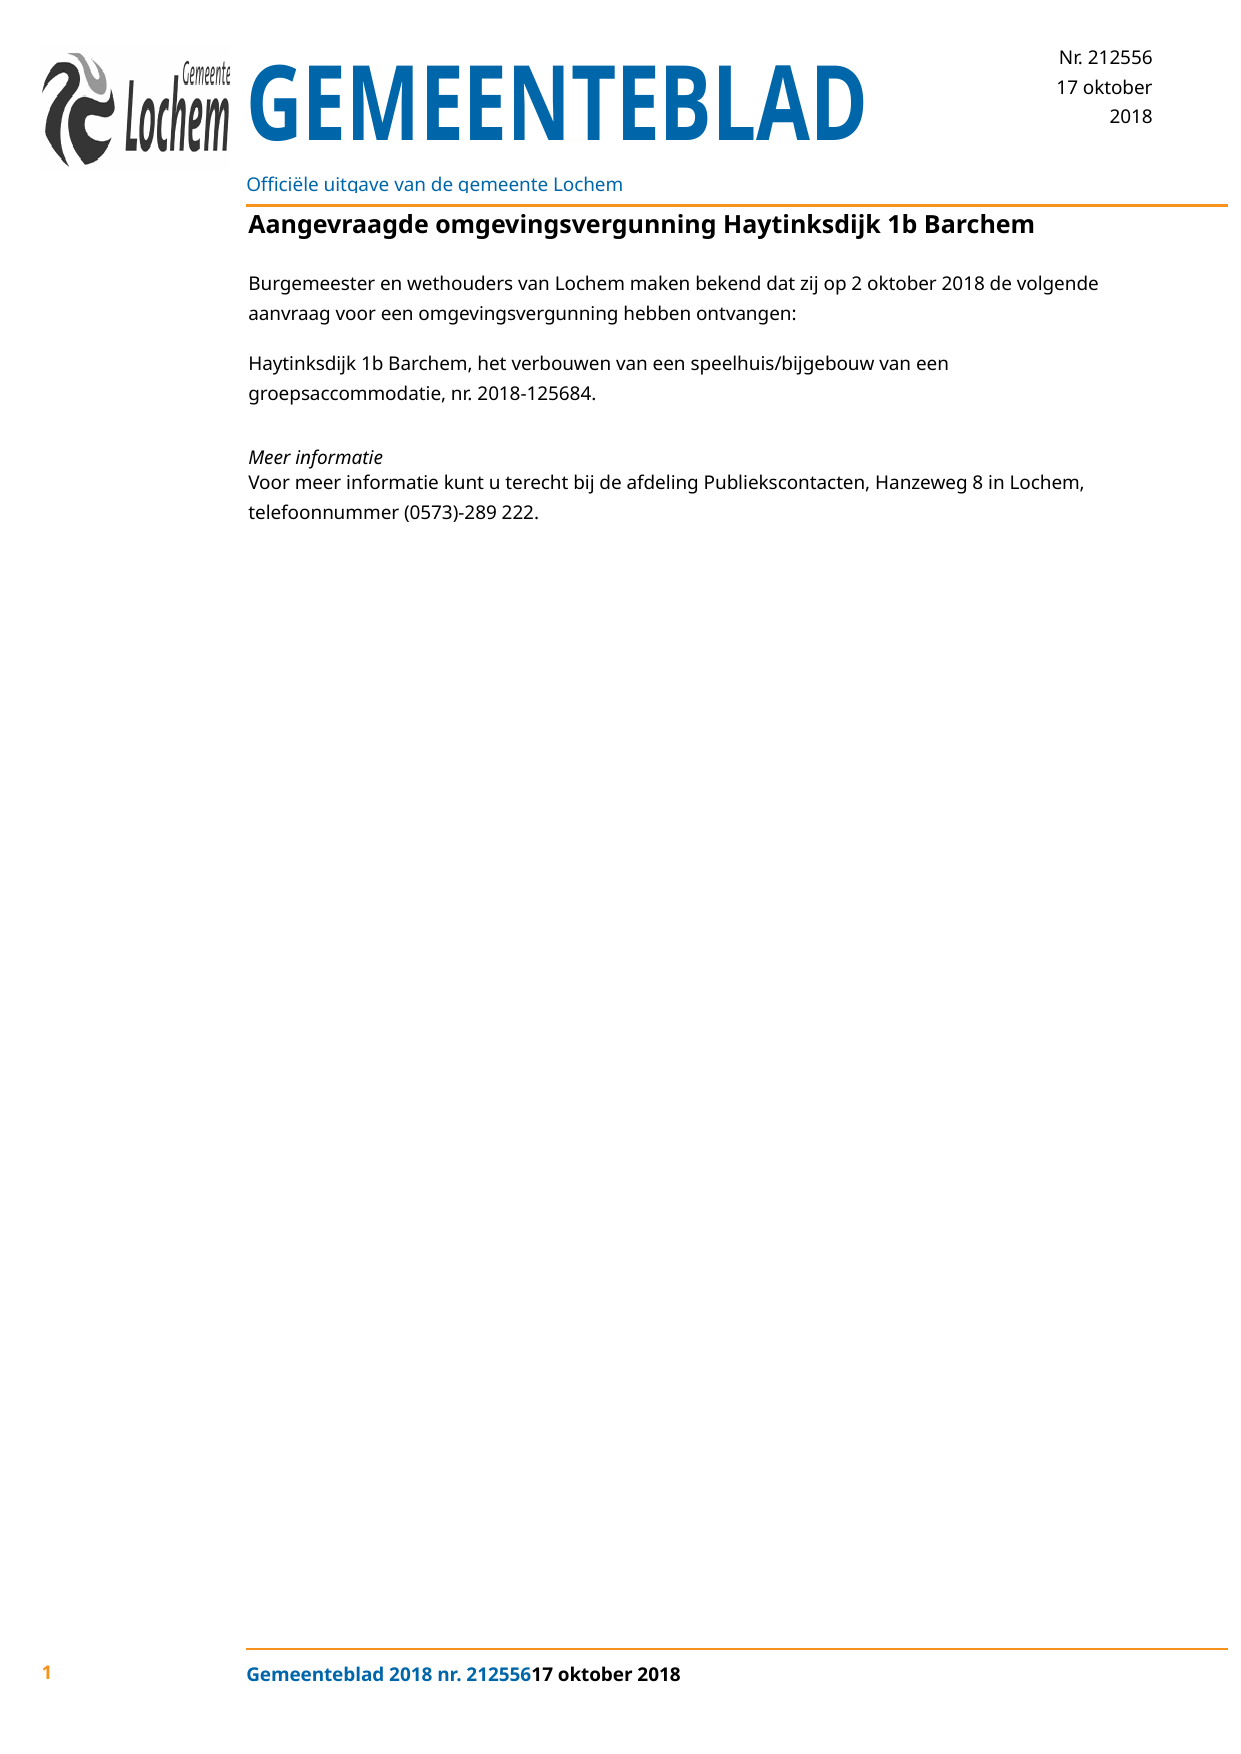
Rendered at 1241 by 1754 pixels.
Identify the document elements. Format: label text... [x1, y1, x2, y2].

text Aangevraagde omgevingsvergunning Haytinksdijk 1b Barchem [248, 207, 1152, 241]
text Burgemeester en wethouders van Lochem maken bekend dat zij op 2 oktober 2018 de volgende aanvraag voor een omgevingsvergunning hebben ontvangen: [248, 270, 1152, 326]
picture [41, 47, 231, 172]
text Voor meer informatie kunt u terecht bij de afdeling Publiekscontacten, Hanzeweg 8 in Lochem, telefoonnummer (0573)-289 222. [248, 469, 1152, 525]
text Meer informatie [248, 444, 1152, 469]
text Haytinksdijk 1b Barchem, het verbouwen van een speelhuis/bijgebouw van een groepsaccommodatie, nr. 2018-125684. [248, 350, 1152, 406]
